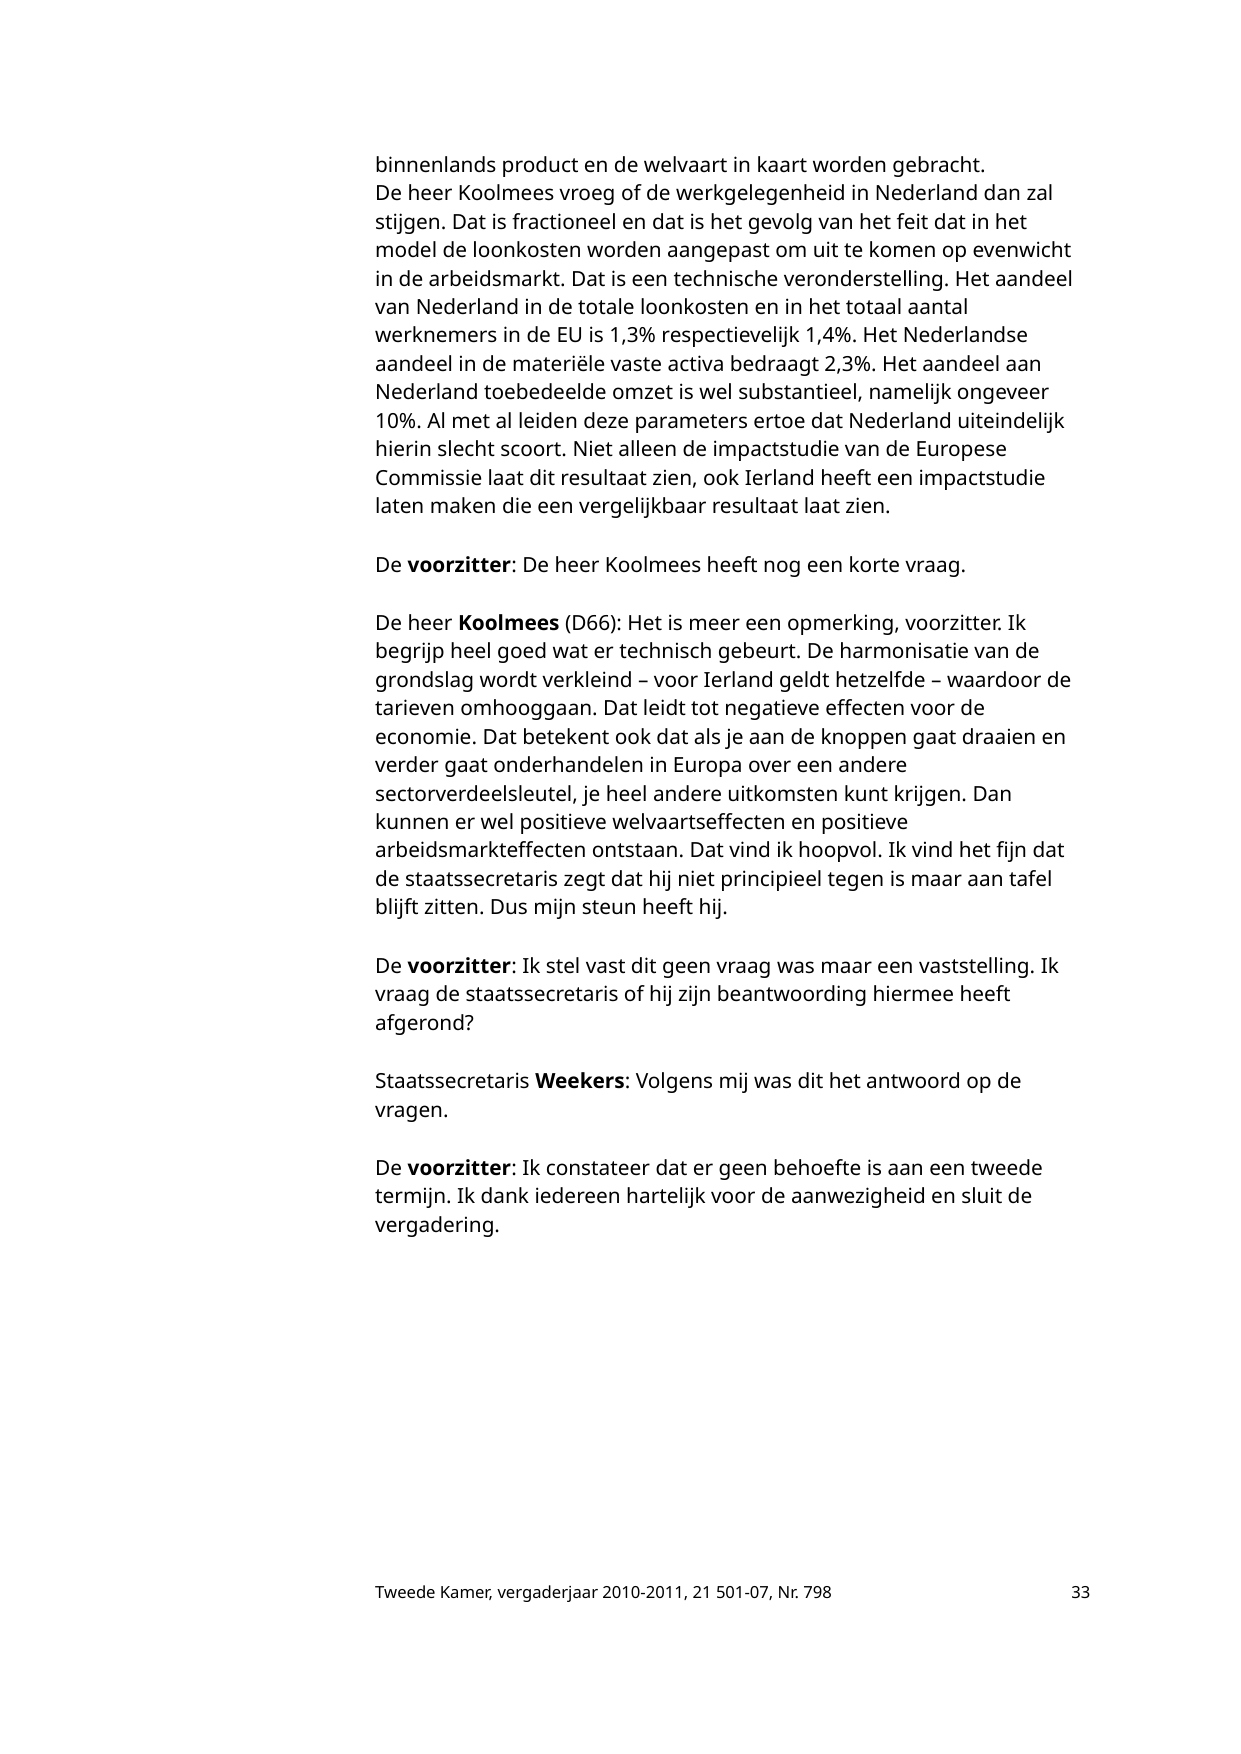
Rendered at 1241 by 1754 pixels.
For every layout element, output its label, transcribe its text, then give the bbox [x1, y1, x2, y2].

text Staatssecretaris Weekers: Volgens mij was dit het antwoord op de vragen. [375, 1066, 1090, 1123]
text binnenlands product en de welvaart in kaart worden gebracht. [375, 150, 1090, 178]
text De voorzitter: Ik stel vast dit geen vraag was maar een vaststelling. Ik vraag de staatssecretaris of hij zijn beantwoording hiermee heeft afgerond? [375, 951, 1090, 1036]
text De heer Koolmees (D66): Het is meer een opmerking, voorzitter. Ik begrijp heel goed wat er technisch gebeurt. De harmonisatie van de grondslag wordt verkleind – voor Ierland geldt hetzelfde – waardoor de tarieven omhooggaan. Dat leidt tot negatieve effecten voor de economie. Dat betekent ook dat als je aan de knoppen gaat draaien en verder gaat onderhandelen in Europa over een andere sectorverdeelsleutel, je heel andere uitkomsten kunt krijgen. Dan kunnen er wel positieve welvaartseffecten en positieve arbeidsmarkteffecten ontstaan. Dat vind ik hoopvol. Ik vind het fijn dat de staatssecretaris zegt dat hij niet principieel tegen is maar aan tafel blijft zitten. Dus mijn steun heeft hij. [375, 608, 1090, 921]
text De heer Koolmees vroeg of de werkgelegenheid in Nederland dan zal stijgen. Dat is fractioneel en dat is het gevolg van het feit dat in het model de loonkosten worden aangepast om uit te komen op evenwicht in de arbeidsmarkt. Dat is een technische veronderstelling. Het aandeel van Nederland in de totale loonkosten en in het totaal aantal werknemers in de EU is 1,3% respectievelijk 1,4%. Het Nederlandse aandeel in de materiële vaste activa bedraagt 2,3%. Het aandeel aan Nederland toebedeelde omzet is wel substantieel, namelijk ongeveer 10%. Al met al leiden deze parameters ertoe dat Nederland uiteindelijk hierin slecht scoort. Niet alleen de impactstudie van de Europese Commissie laat dit resultaat zien, ook Ierland heeft een impactstudie laten maken die een vergelijkbaar resultaat laat zien. [375, 178, 1090, 520]
text De voorzitter: Ik constateer dat er geen behoefte is aan een tweede termijn. Ik dank iedereen hartelijk voor de aanwezigheid en sluit de vergadering. [375, 1153, 1090, 1238]
text De voorzitter: De heer Koolmees heeft nog een korte vraag. [375, 550, 1090, 578]
